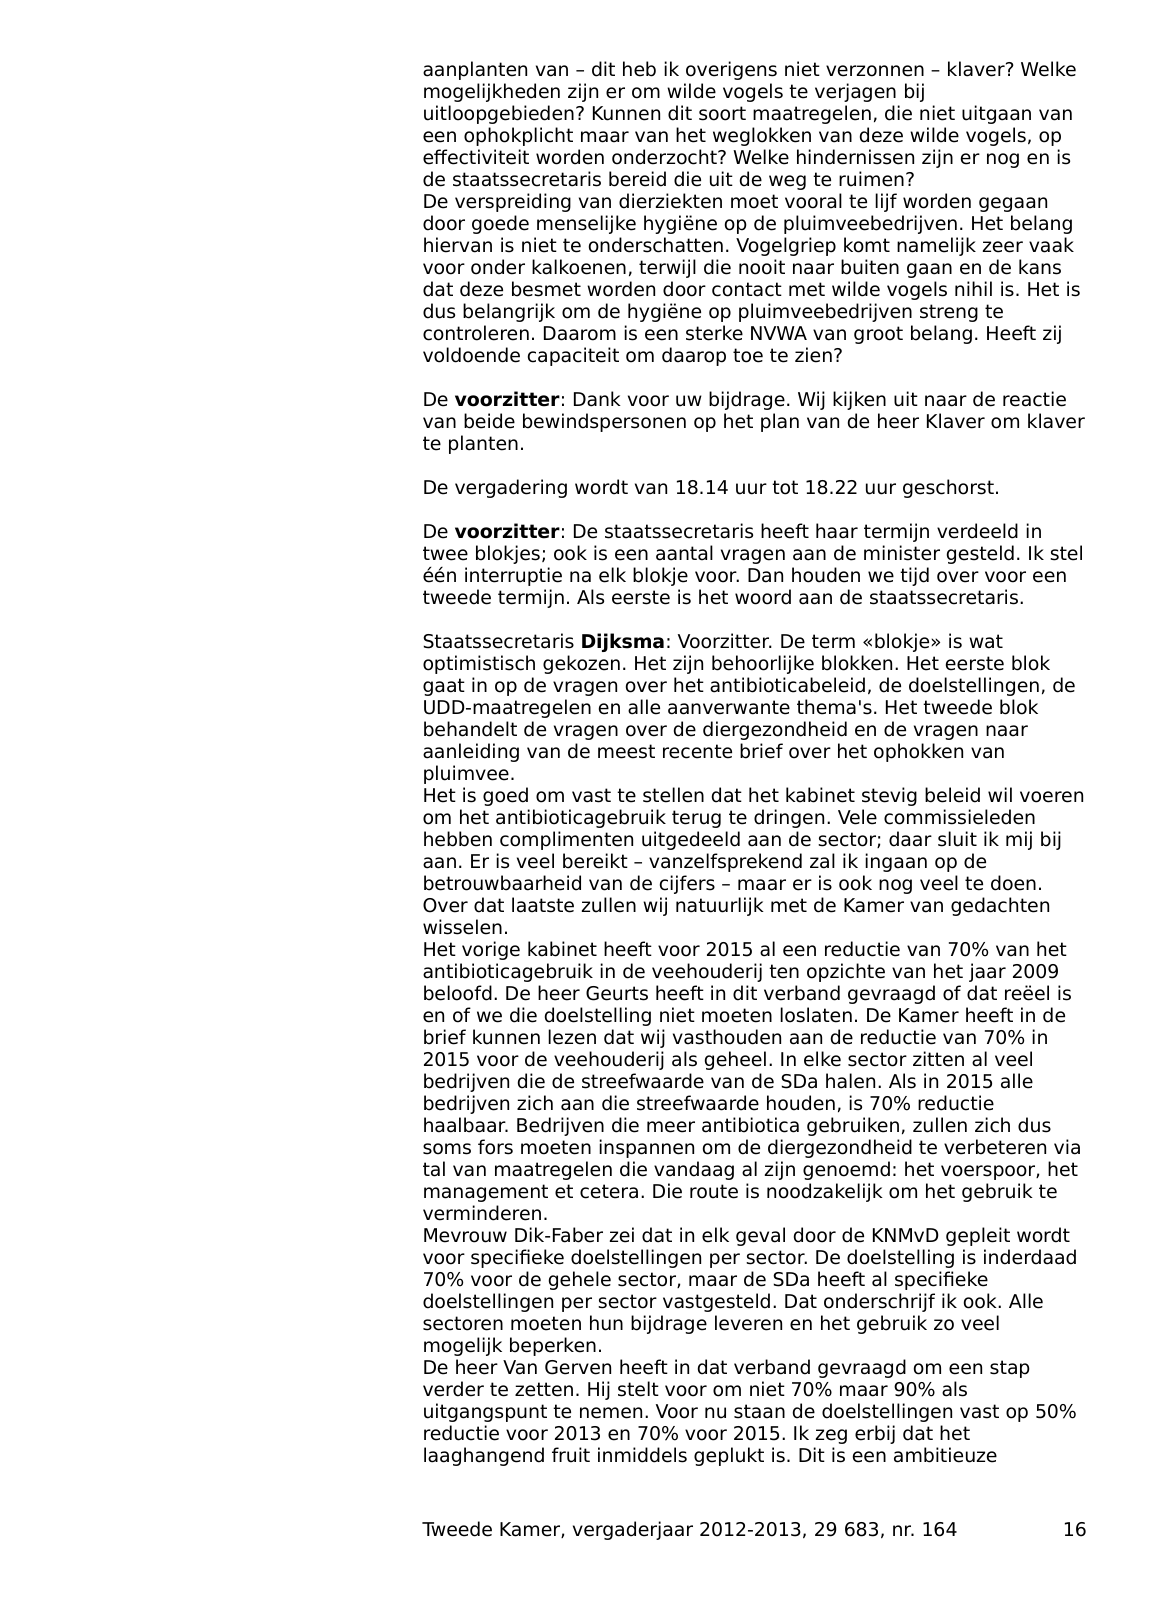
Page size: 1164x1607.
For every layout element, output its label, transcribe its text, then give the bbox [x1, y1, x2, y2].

text De heer Van Gerven heeft in dat verband gevraagd om een stap verder te zetten. Hij stelt voor om niet 70% maar 90% als uitgangspunt te nemen. Voor nu staan de doelstellingen vast op 50% reductie voor 2013 en 70% voor 2015. Ik zeg erbij dat het laaghangend fruit inmiddels geplukt is. Dit is een ambitieuze [422, 1357, 1087, 1467]
text Staatssecretaris Dijksma: Voorzitter. De term «blokje» is wat optimistisch gekozen. Het zijn behoorlijke blokken. Het eerste blok gaat in op de vragen over het antibioticabeleid, de doelstellingen, de UDD-maatregelen en alle aanverwante thema's. Het tweede blok behandelt de vragen over de diergezondheid en de vragen naar aanleiding van de meest recente brief over het ophokken van pluimvee. [422, 631, 1087, 785]
text Het vorige kabinet heeft voor 2015 al een reductie van 70% van het antibioticagebruik in de veehouderij ten opzichte van het jaar 2009 beloofd. De heer Geurts heeft in dit verband gevraagd of dat reëel is en of we die doelstelling niet moeten loslaten. De Kamer heeft in de brief kunnen lezen dat wij vasthouden aan de reductie van 70% in 2015 voor de veehouderij als geheel. In elke sector zitten al veel bedrijven die de streefwaarde van de SDa halen. Als in 2015 alle bedrijven zich aan die streefwaarde houden, is 70% reductie haalbaar. Bedrijven die meer antibiotica gebruiken, zullen zich dus soms fors moeten inspannen om de diergezondheid te verbeteren via tal van maatregelen die vandaag al zijn genoemd: het voerspoor, het management et cetera. Die route is noodzakelijk om het gebruik te verminderen. [422, 939, 1087, 1225]
text De verspreiding van dierziekten moet vooral te lijf worden gegaan door goede menselijke hygiëne op de pluimveebedrijven. Het belang hiervan is niet te onderschatten. Vogelgriep komt namelijk zeer vaak voor onder kalkoenen, terwijl die nooit naar buiten gaan en de kans dat deze besmet worden door contact met wilde vogels nihil is. Het is dus belangrijk om de hygiëne op pluimveebedrijven streng te controleren. Daarom is een sterke NVWA van groot belang. Heeft zij voldoende capaciteit om daarop toe te zien? [422, 191, 1087, 367]
text Mevrouw Dik-Faber zei dat in elk geval door de KNMvD gepleit wordt voor specifieke doelstellingen per sector. De doelstelling is inderdaad 70% voor de gehele sector, maar de SDa heeft al specifieke doelstellingen per sector vastgesteld. Dat onderschrijf ik ook. Alle sectoren moeten hun bijdrage leveren en het gebruik zo veel mogelijk beperken. [422, 1225, 1087, 1357]
text De voorzitter: Dank voor uw bijdrage. Wij kijken uit naar de reactie van beide bewindspersonen op het plan van de heer Klaver om klaver te planten. [422, 389, 1087, 455]
text De vergadering wordt van 18.14 uur tot 18.22 uur geschorst. [422, 477, 1087, 499]
text Het is goed om vast te stellen dat het kabinet stevig beleid wil voeren om het antibioticagebruik terug te dringen. Vele commissieleden hebben complimenten uitgedeeld aan de sector; daar sluit ik mij bij aan. Er is veel bereikt – vanzelfsprekend zal ik ingaan op de betrouwbaarheid van de cijfers – maar er is ook nog veel te doen. Over dat laatste zullen wij natuurlijk met de Kamer van gedachten wisselen. [422, 785, 1087, 939]
text aanplanten van – dit heb ik overigens niet verzonnen – klaver? Welke mogelijkheden zijn er om wilde vogels te verjagen bij uitloopgebieden? Kunnen dit soort maatregelen, die niet uitgaan van een ophokplicht maar van het weglokken van deze wilde vogels, op effectiviteit worden onderzocht? Welke hindernissen zijn er nog en is de staatssecretaris bereid die uit de weg te ruimen? [422, 59, 1087, 191]
text De voorzitter: De staatssecretaris heeft haar termijn verdeeld in twee blokjes; ook is een aantal vragen aan de minister gesteld. Ik stel één interruptie na elk blokje voor. Dan houden we tijd over voor een tweede termijn. Als eerste is het woord aan de staatssecretaris. [422, 521, 1087, 609]
